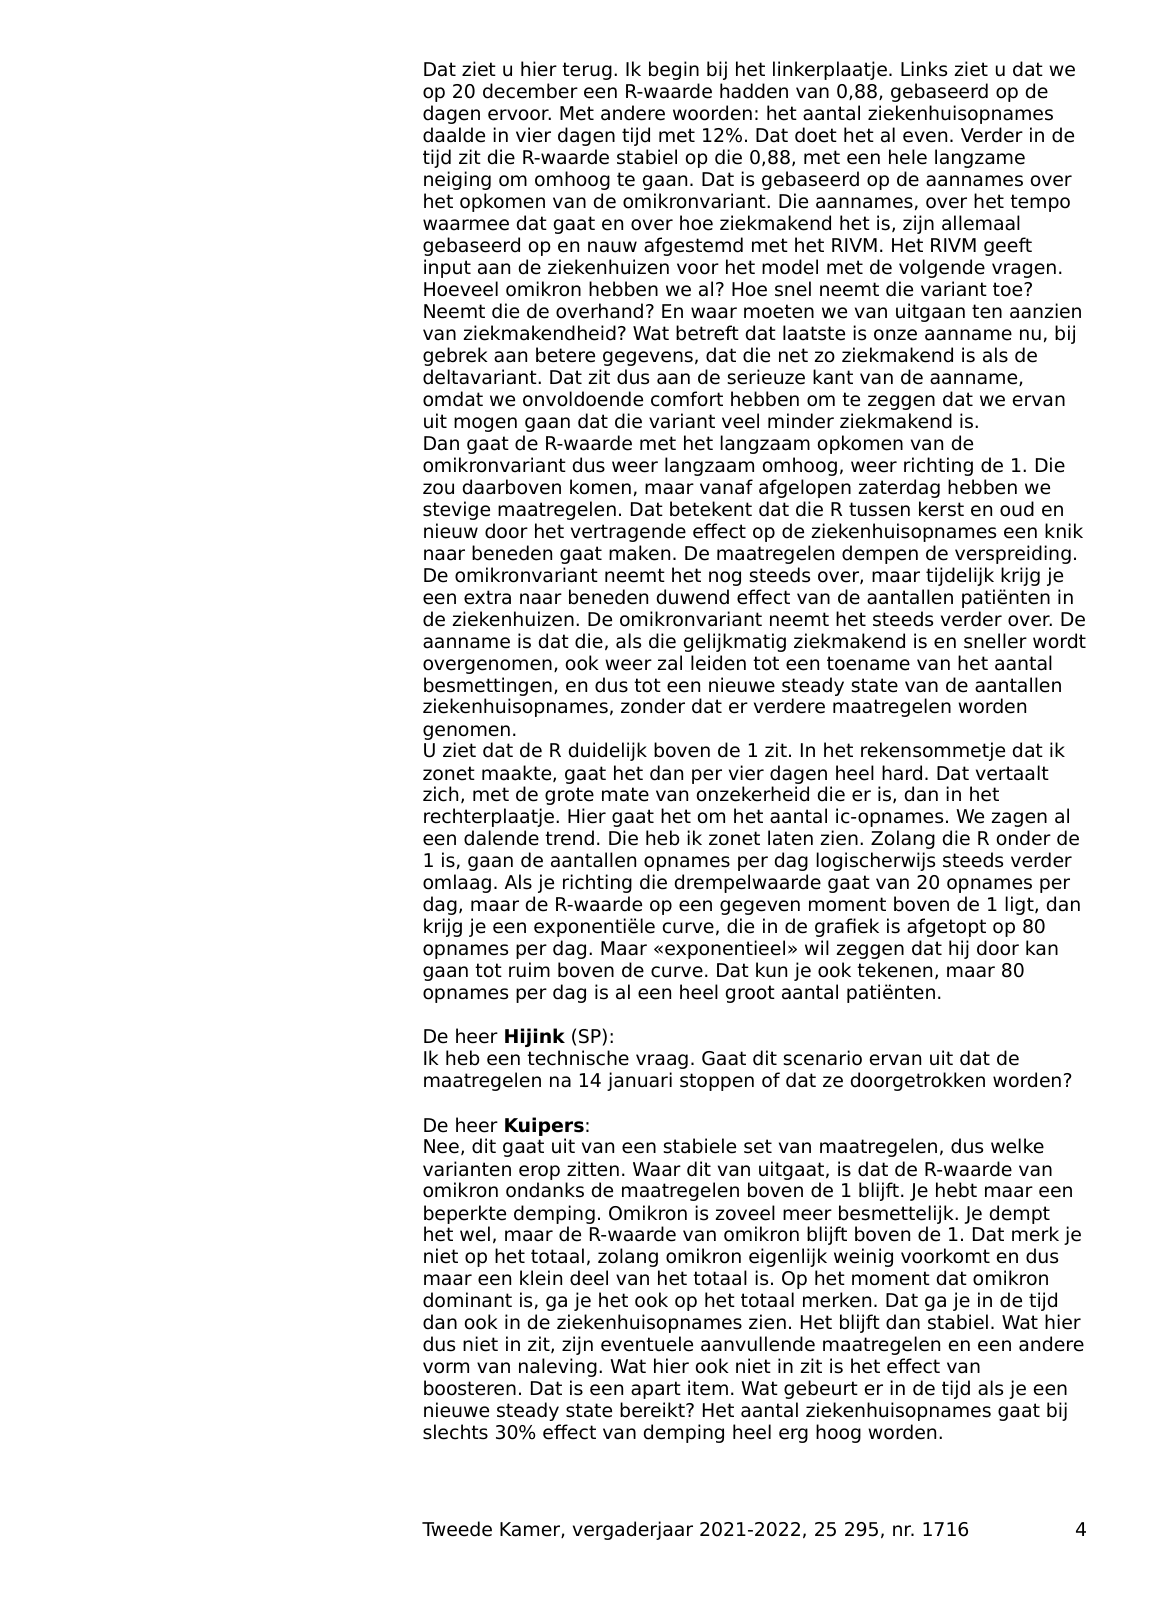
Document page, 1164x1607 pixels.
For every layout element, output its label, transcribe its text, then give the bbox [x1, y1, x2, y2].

text De heer Kuipers: [422, 1114, 1087, 1136]
text Nee, dit gaat uit van een stabiele set van maatregelen, dus welke varianten erop zitten. Waar dit van uitgaat, is dat de R-waarde van omikron ondanks de maatregelen boven de 1 blijft. Je hebt maar een beperkte demping. Omikron is zoveel meer besmettelijk. Je dempt het wel, maar de R-waarde van omikron blijft boven de 1. Dat merk je niet op het totaal, zolang omikron eigenlijk weinig voorkomt en dus maar een klein deel van het totaal is. Op het moment dat omikron dominant is, ga je het ook op het totaal merken. Dat ga je in de tijd dan ook in de ziekenhuisopnames zien. Het blijft dan stabiel. Wat hier dus niet in zit, zijn eventuele aanvullende maatregelen en een andere vorm van naleving. Wat hier ook niet in zit is het effect van boosteren. Dat is een apart item. Wat gebeurt er in de tijd als je een nieuwe steady state bereikt? Het aantal ziekenhuisopnames gaat bij slechts 30% effect van demping heel erg hoog worden. [422, 1136, 1087, 1444]
text De heer Hijink (SP): [422, 1026, 1087, 1048]
text U ziet dat de R duidelijk boven de 1 zit. In het rekensommetje dat ik zonet maakte, gaat het dan per vier dagen heel hard. Dat vertaalt zich, met de grote mate van onzekerheid die er is, dan in het rechterplaatje. Hier gaat het om het aantal ic-opnames. We zagen al een dalende trend. Die heb ik zonet laten zien. Zolang die R onder de 1 is, gaan de aantallen opnames per dag logischerwijs steeds verder omlaag. Als je richting die drempelwaarde gaat van 20 opnames per dag, maar de R-waarde op een gegeven moment boven de 1 ligt, dan krijg je een exponentiële curve, die in de grafiek is afgetopt op 80 opnames per dag. Maar «exponentieel» wil zeggen dat hij door kan gaan tot ruim boven de curve. Dat kun je ook tekenen, maar 80 opnames per dag is al een heel groot aantal patiënten. [422, 740, 1087, 1004]
text Dan gaat de R-waarde met het langzaam opkomen van de omikronvariant dus weer langzaam omhoog, weer richting de 1. Die zou daarboven komen, maar vanaf afgelopen zaterdag hebben we stevige maatregelen. Dat betekent dat die R tussen kerst en oud en nieuw door het vertragende effect op de ziekenhuisopnames een knik naar beneden gaat maken. De maatregelen dempen de verspreiding. De omikronvariant neemt het nog steeds over, maar tijdelijk krijg je een extra naar beneden duwend effect van de aantallen patiënten in de ziekenhuizen. De omikronvariant neemt het steeds verder over. De aanname is dat die, als die gelijkmatig ziekmakend is en sneller wordt overgenomen, ook weer zal leiden tot een toename van het aantal besmettingen, en dus tot een nieuwe steady state van de aantallen ziekenhuisopnames, zonder dat er verdere maatregelen worden genomen. [422, 433, 1087, 740]
text Dat ziet u hier terug. Ik begin bij het linkerplaatje. Links ziet u dat we op 20 december een R-waarde hadden van 0,88, gebaseerd op de dagen ervoor. Met andere woorden: het aantal ziekenhuisopnames daalde in vier dagen tijd met 12%. Dat doet het al even. Verder in de tijd zit die R-waarde stabiel op die 0,88, met een hele langzame neiging om omhoog te gaan. Dat is gebaseerd op de aannames over het opkomen van de omikronvariant. Die aannames, over het tempo waarmee dat gaat en over hoe ziekmakend het is, zijn allemaal gebaseerd op en nauw afgestemd met het RIVM. Het RIVM geeft input aan de ziekenhuizen voor het model met de volgende vragen. Hoeveel omikron hebben we al? Hoe snel neemt die variant toe? Neemt die de overhand? En waar moeten we van uitgaan ten aanzien van ziekmakendheid? Wat betreft dat laatste is onze aanname nu, bij gebrek aan betere gegevens, dat die net zo ziekmakend is als de deltavariant. Dat zit dus aan de serieuze kant van de aanname, omdat we onvoldoende comfort hebben om te zeggen dat we ervan uit mogen gaan dat die variant veel minder ziekmakend is. [422, 59, 1087, 433]
text Ik heb een technische vraag. Gaat dit scenario ervan uit dat de maatregelen na 14 januari stoppen of dat ze doorgetrokken worden? [422, 1048, 1087, 1092]
